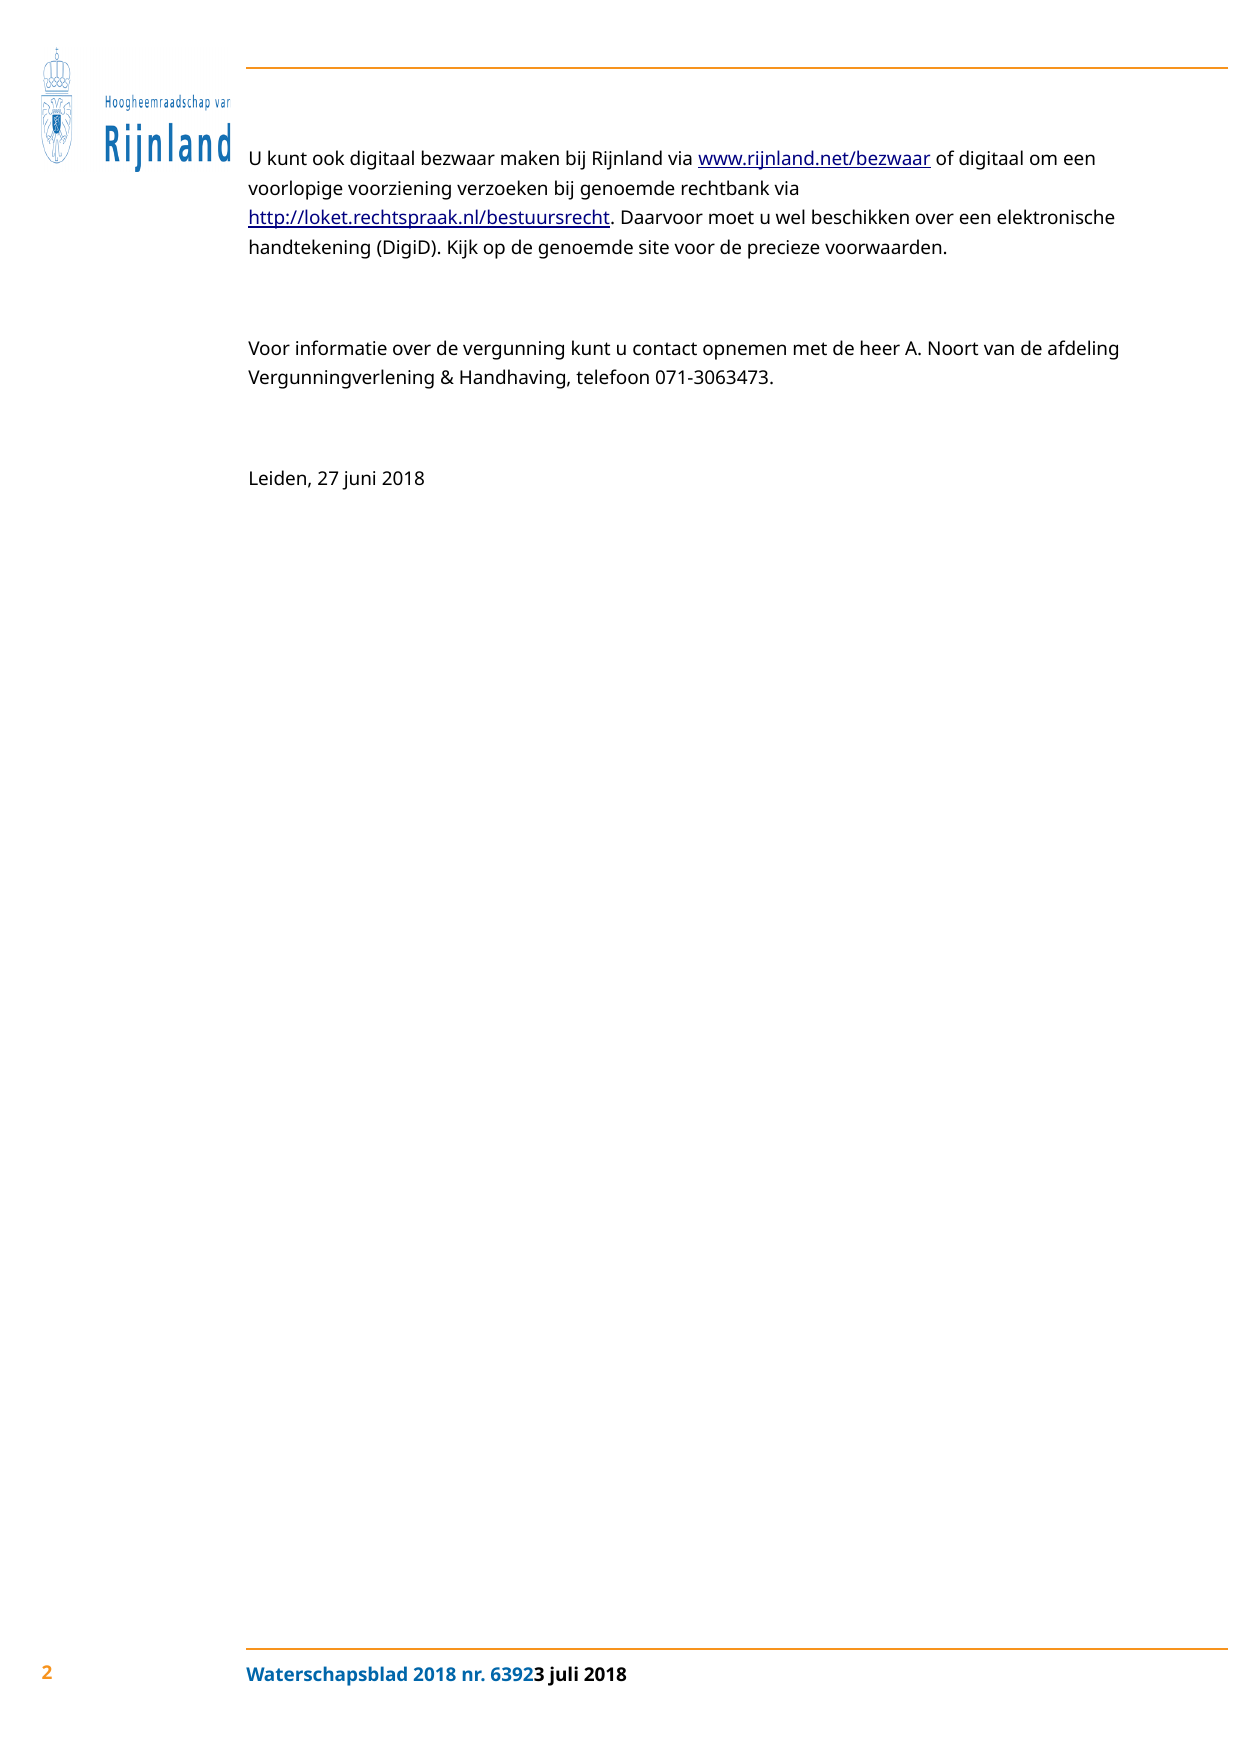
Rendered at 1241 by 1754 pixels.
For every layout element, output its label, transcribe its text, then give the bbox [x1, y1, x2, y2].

text U kunt ook digitaal bezwaar maken bij Rijnland via www.rijnland.net/bezwaar of digitaal om een voorlopige voorziening verzoeken bij genoemde rechtbank via http://loket.rechtspraak.nl/bestuursrecht. Daarvoor moet u wel beschikken over een elektronische handtekening (DigiD). Kijk op de genoemde site voor de precieze voorwaarden. [248, 145, 1152, 260]
text Leiden, 27 juni 2018 [248, 465, 1152, 491]
picture [41, 47, 231, 172]
text Voor informatie over de vergunning kunt u contact opnemen met de heer A. Noort van de afdeling Vergunningverlening & Handhaving, telefoon 071-3063473. [248, 335, 1152, 390]
